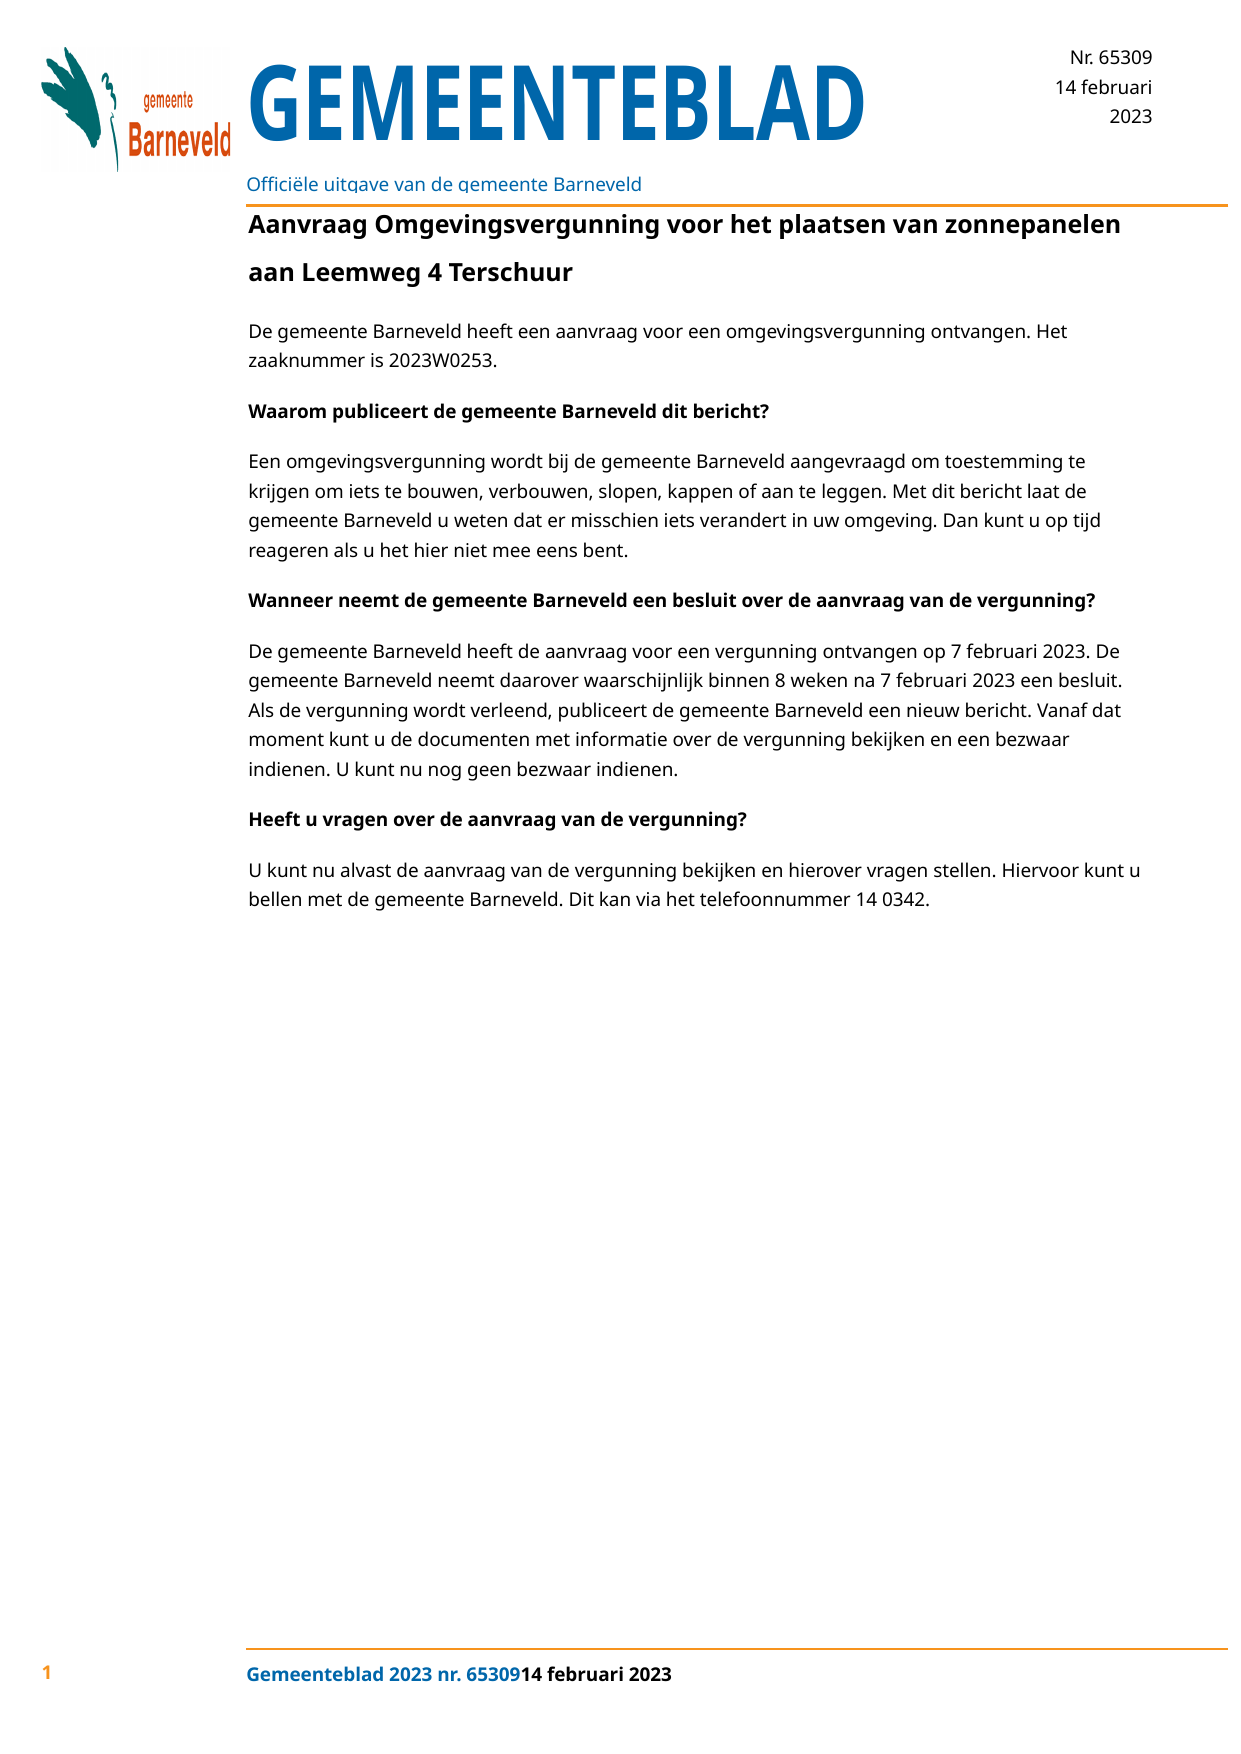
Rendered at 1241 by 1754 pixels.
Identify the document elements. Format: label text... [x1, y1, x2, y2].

text Een omgevingsvergunning wordt bij de gemeente Barneveld aangevraagd om toestemming te krijgen om iets te bouwen, verbouwen, slopen, kappen of aan te leggen. Met dit bericht laat de gemeente Barneveld u weten dat er misschien iets verandert in uw omgeving. Dan kunt u op tijd reageren als u het hier niet mee eens bent. [248, 448, 1152, 563]
text U kunt nu alvast de aanvraag van de vergunning bekijken en hierover vragen stellen. Hiervoor kunt u bellen met de gemeente Barneveld. Dit kan via het telefoonnummer 14 0342. [248, 857, 1152, 912]
text Aanvraag Omgevingsvergunning voor het plaatsen van zonnepanelen aan Leemweg 4 Terschuur [248, 207, 1152, 288]
text Heeft u vragen over de aanvraag van de vergunning? [248, 807, 1152, 832]
text Waarom publiceert de gemeente Barneveld dit bericht? [248, 398, 1152, 424]
text De gemeente Barneveld heeft een aanvraag voor een omgevingsvergunning ontvangen. Het zaaknummer is 2023W0253. [248, 318, 1152, 373]
picture [41, 47, 231, 172]
text Wanneer neemt de gemeente Barneveld een besluit over de aanvraag van de vergunning? [248, 587, 1152, 613]
text De gemeente Barneveld heeft de aanvraag voor een vergunning ontvangen op 7 februari 2023. De gemeente Barneveld neemt daarover waarschijnlijk binnen 8 weken na 7 februari 2023 een besluit. Als de vergunning wordt verleend, publiceert de gemeente Barneveld een nieuw bericht. Vanaf dat moment kunt u de documenten met informatie over de vergunning bekijken en een bezwaar indienen. U kunt nu nog geen bezwaar indienen. [248, 638, 1152, 782]
